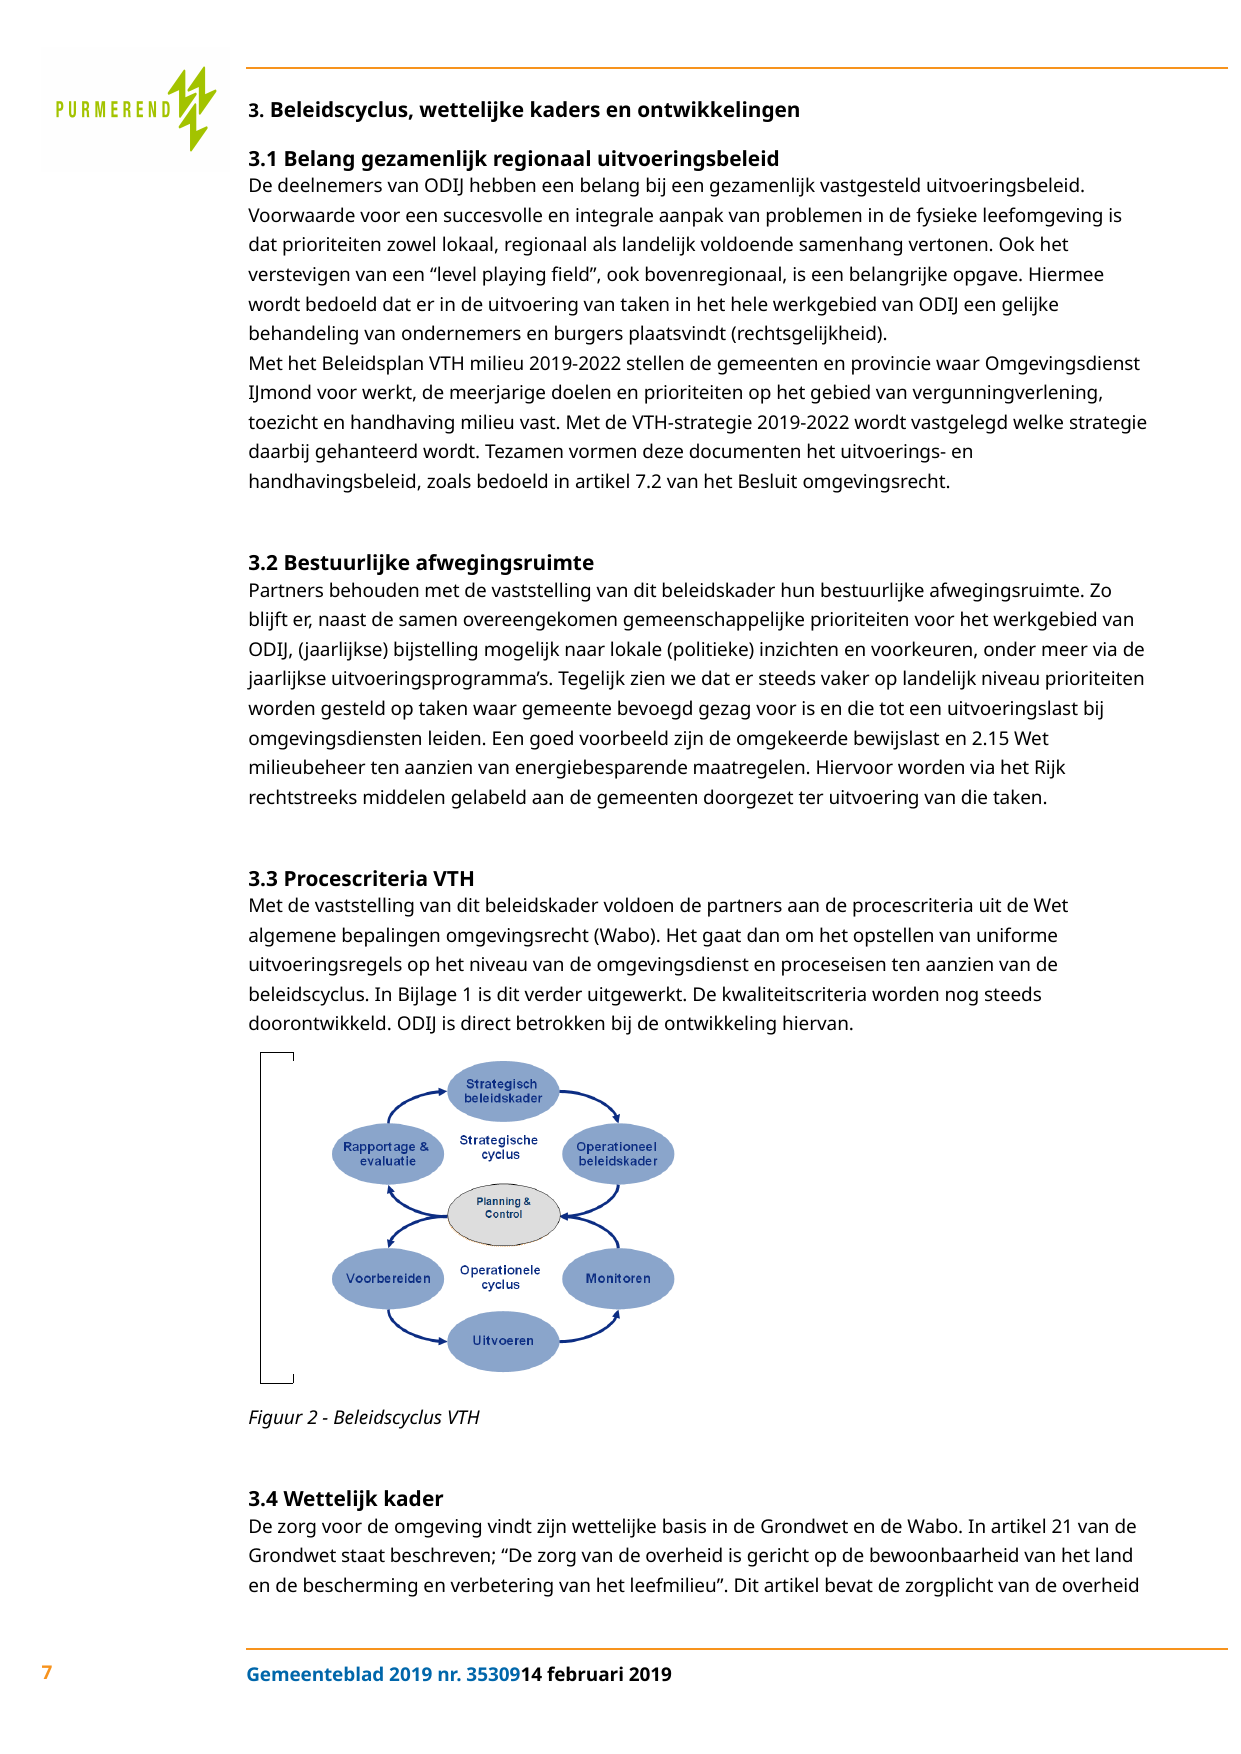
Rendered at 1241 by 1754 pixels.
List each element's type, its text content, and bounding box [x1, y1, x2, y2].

text 3.3 Procescriteria VTH [248, 864, 1152, 892]
picture [268, 1061, 742, 1374]
picture [41, 47, 231, 172]
text 3.4 Wettelijk kader [248, 1484, 1152, 1513]
text 3. Beleidscyclus, wettelijke kaders en ontwikkelingen [248, 95, 1152, 123]
text 3.1 Belang gezamenlijk regionaal uitvoeringsbeleid [248, 144, 1152, 172]
text Met de vaststelling van dit beleidskader voldoen de partners aan de procescriteria uit de Wet algemene bepalingen omgevingsrecht (Wabo). Het gaat dan om het opstellen van uniforme uitvoeringsregels op het niveau van de omgevingsdienst en proceseisen ten aanzien van de beleidscyclus. In Bijlage 1 is dit verder uitgewerkt. De kwaliteitscriteria worden nog steeds doorontwikkeld. ODIJ is direct betrokken bij de ontwikkeling hiervan. [248, 892, 1152, 1036]
text 3.2 Bestuurlijke afwegingsruimte [248, 548, 1152, 577]
text Figuur 2 - Beleidscyclus VTH [248, 1404, 1152, 1430]
text De zorg voor de omgeving vindt zijn wettelijke basis in de Grondwet en de Wabo. In artikel 21 van de Grondwet staat beschreven; “De zorg van de overheid is gericht op de bewoonbaarheid van het land en de bescherming en verbetering van het leefmilieu”. Dit artikel bevat de zorgplicht van de overheid [248, 1513, 1152, 1598]
text De deelnemers van ODIJ hebben een belang bij een gezamenlijk vastgesteld uitvoeringsbeleid. Voorwaarde voor een succesvolle en integrale aanpak van problemen in de fysieke leefomgeving is dat prioriteiten zowel lokaal, regionaal als landelijk voldoende samenhang vertonen. Ook het verstevigen van een “level playing field”, ook bovenregionaal, is een belangrijke opgave. Hiermee wordt bedoeld dat er in de uitvoering van taken in het hele werkgebied van ODIJ een gelijke behandeling van ondernemers en burgers plaatsvindt (rechtsgelijkheid). [248, 172, 1152, 346]
text Partners behouden met de vaststelling van dit beleidskader hun bestuurlijke afwegingsruimte. Zo blijft er, naast de samen overeengekomen gemeenschappelijke prioriteiten voor het werkgebied van ODIJ, (jaarlijkse) bijstelling mogelijk naar lokale (politieke) inzichten en voorkeuren, onder meer via de jaarlijkse uitvoeringsprogramma’s. Tegelijk zien we dat er steeds vaker op landelijk niveau prioriteiten worden gesteld op taken waar gemeente bevoegd gezag voor is en die tot een uitvoeringslast bij omgevingsdiensten leiden. Een goed voorbeeld zijn de omgekeerde bewijslast en 2.15 Wet milieubeheer ten aanzien van energiebesparende maatregelen. Hiervoor worden via het Rijk rechtstreeks middelen gelabeld aan de gemeenten doorgezet ter uitvoering van die taken. [248, 577, 1152, 809]
text Met het Beleidsplan VTH milieu 2019-2022 stellen de gemeenten en provincie waar Omgevingsdienst IJmond voor werkt, de meerjarige doelen en prioriteiten op het gebied van vergunningverlening, toezicht en handhaving milieu vast. Met de VTH-strategie 2019-2022 wordt vastgelegd welke strategie daarbij gehanteerd wordt. Tezamen vormen deze documenten het uitvoerings- en handhavingsbeleid, zoals bedoeld in artikel 7.2 van het Besluit omgevingsrecht. [248, 350, 1152, 494]
